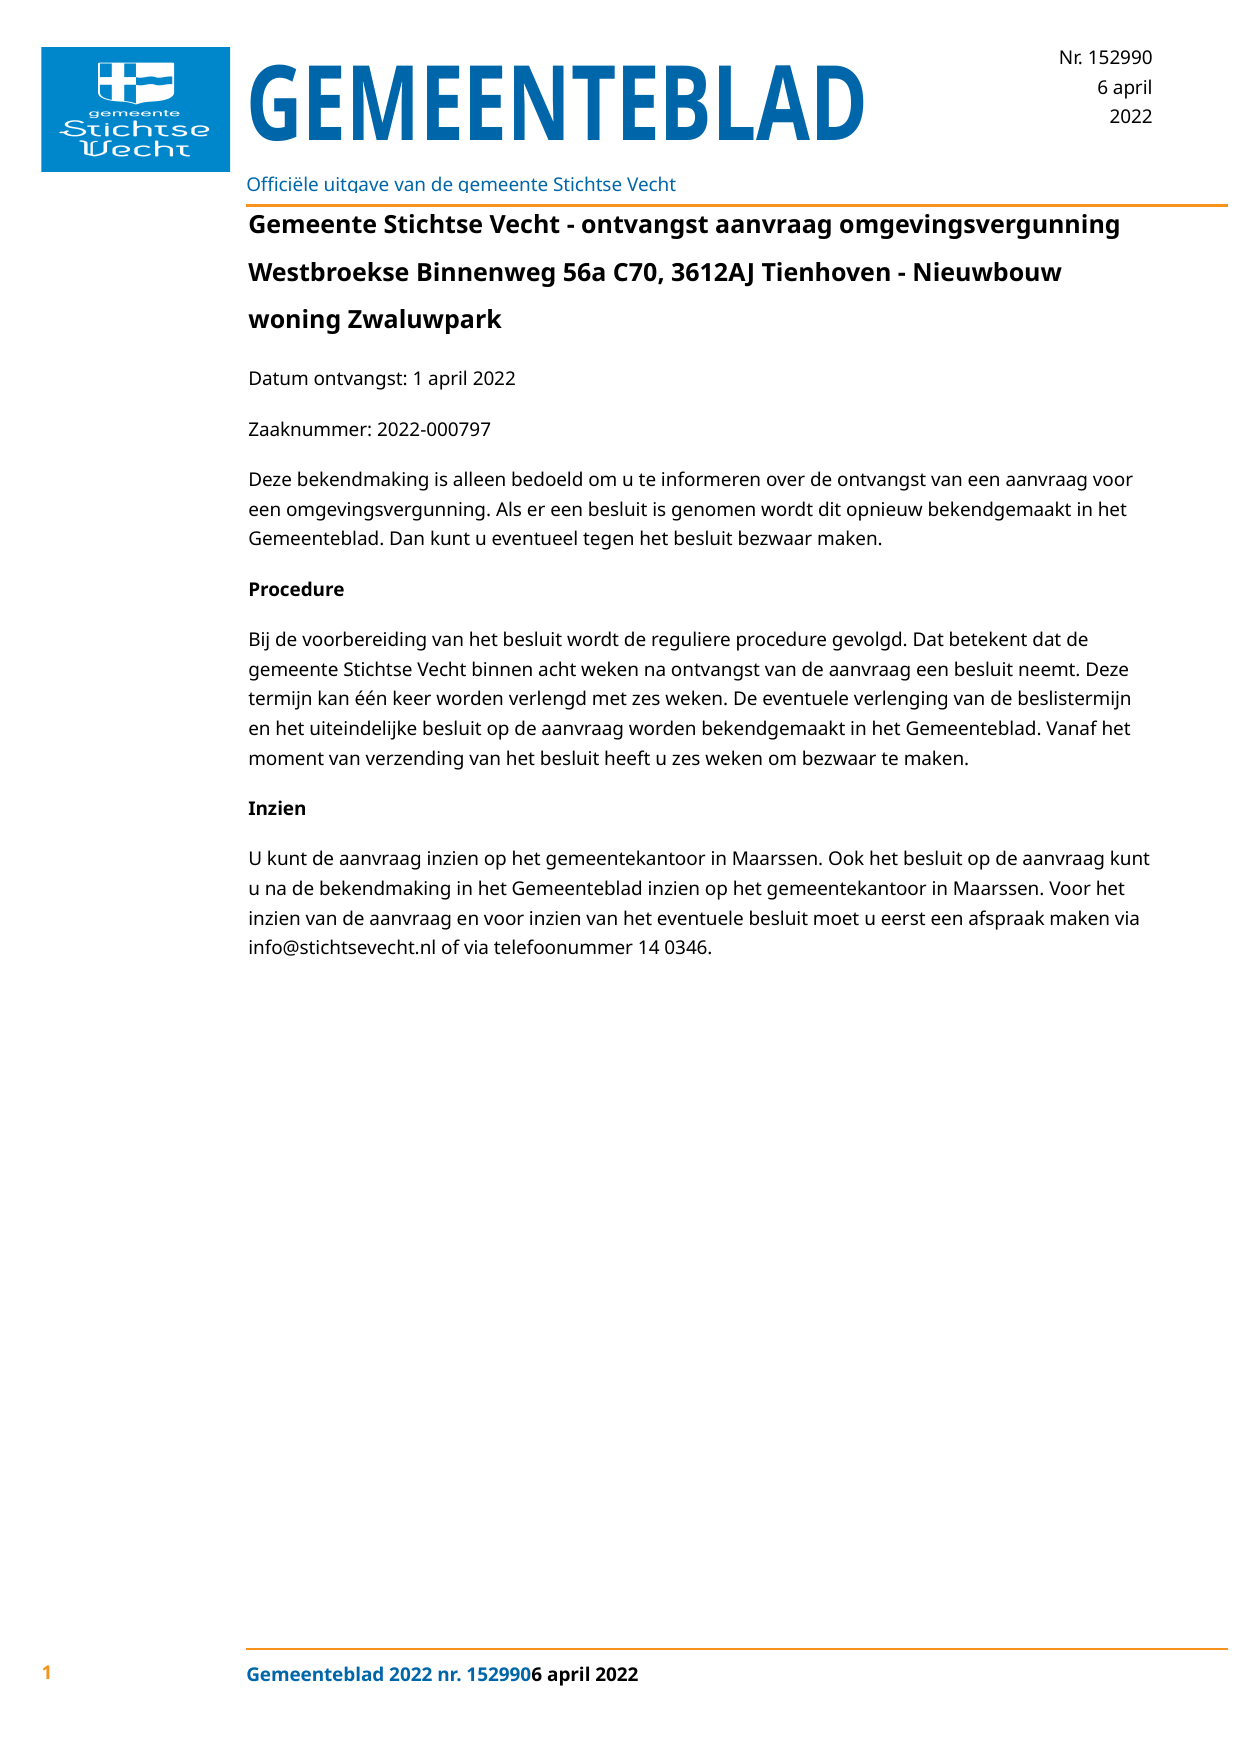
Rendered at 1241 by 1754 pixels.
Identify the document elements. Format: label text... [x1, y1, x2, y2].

text Procedure [248, 576, 1152, 602]
text Gemeente Stichtse Vecht - ontvangst aanvraag omgevingsvergunning Westbroekse Binnenweg 56a C70, 3612AJ Tienhoven - Nieuwbouw woning Zwaluwpark [248, 207, 1152, 336]
text U kunt de aanvraag inzien op het gemeentekantoor in Maarssen. Ook het besluit op de aanvraag kunt u na de bekendmaking in het Gemeenteblad inzien op het gemeentekantoor in Maarssen. Voor het inzien van de aanvraag en voor inzien van het eventuele besluit moet u eerst een afspraak maken via info@stichtsevecht.nl of via telefoonummer 14 0346. [248, 846, 1152, 960]
text Datum ontvangst: 1 april 2022 [248, 366, 1152, 391]
text Zaaknummer: 2022-000797 [248, 416, 1152, 442]
text Bij de voorbereiding van het besluit wordt de reguliere procedure gevolgd. Dat betekent dat de gemeente Stichtse Vecht binnen acht weken na ontvangst van de aanvraag een besluit neemt. Deze termijn kan één keer worden verlengd met zes weken. De eventuele verlenging van de beslistermijn en het uiteindelijke besluit op de aanvraag worden bekendgemaakt in het Gemeenteblad. Vanaf het moment van verzending van het besluit heeft u zes weken om bezwaar te maken. [248, 626, 1152, 770]
picture [99, 63, 135, 101]
picture [137, 63, 174, 103]
text Inzien [248, 795, 1152, 821]
text Deze bekendmaking is alleen bedoeld om u te informeren over de ontvangst van een aanvraag voor een omgevingsvergunning. Als er een besluit is genomen wordt dit opnieuw bekendgemaakt in het Gemeenteblad. Dan kunt u eventueel tegen het besluit bezwaar maken. [248, 466, 1152, 551]
